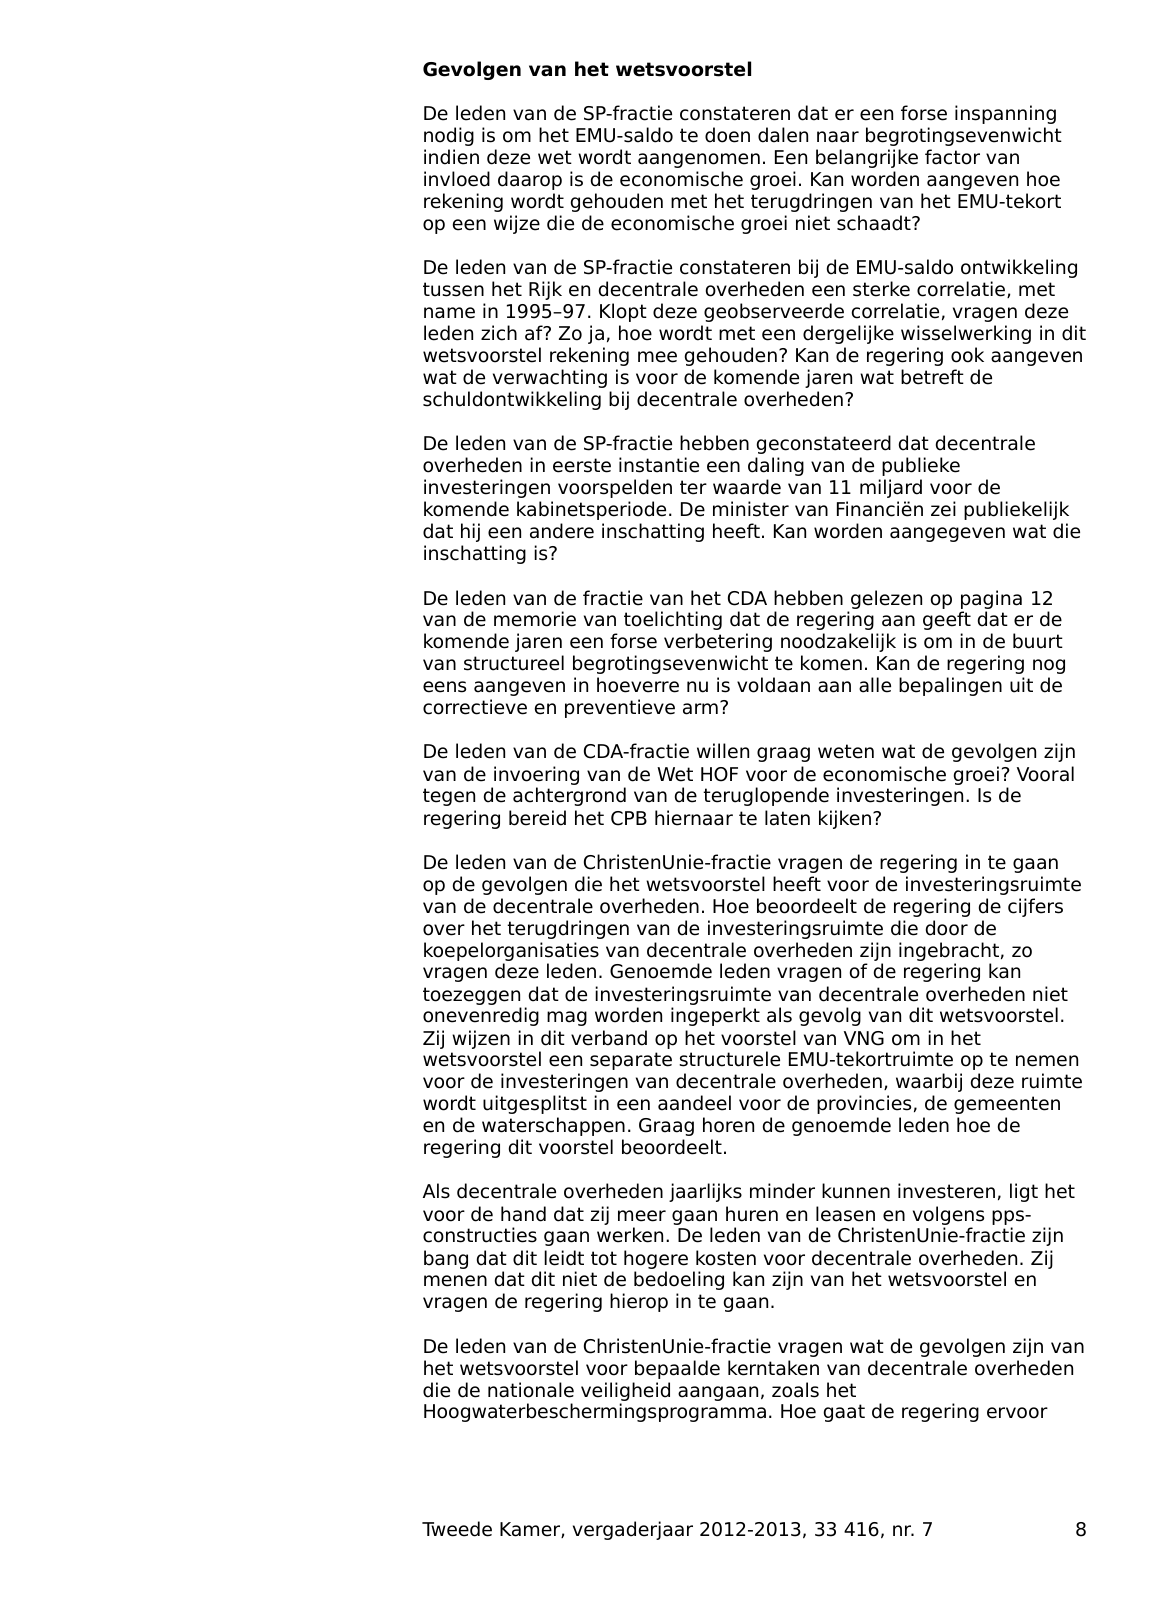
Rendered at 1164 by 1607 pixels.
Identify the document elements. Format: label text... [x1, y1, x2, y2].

text Als decentrale overheden jaarlijks minder kunnen investeren, ligt het voor de hand dat zij meer gaan huren en leasen en volgens pps-constructies gaan werken. De leden van de ChristenUnie-fractie zijn bang dat dit leidt tot hogere kosten voor decentrale overheden. Zij menen dat dit niet de bedoeling kan zijn van het wetsvoorstel en vragen de regering hierop in te gaan. [422, 1181, 1087, 1313]
text De leden van de ChristenUnie-fractie vragen de regering in te gaan op de gevolgen die het wetsvoorstel heeft voor de investeringsruimte van de decentrale overheden. Hoe beoordeelt de regering de cijfers over het terugdringen van de investeringsruimte die door de koepelorganisaties van decentrale overheden zijn ingebracht, zo vragen deze leden. Genoemde leden vragen of de regering kan toezeggen dat de investeringsruimte van decentrale overheden niet onevenredig mag worden ingeperkt als gevolg van dit wetsvoorstel. Zij wijzen in dit verband op het voorstel van VNG om in het wetsvoorstel een separate structurele EMU-tekortruimte op te nemen voor de investeringen van decentrale overheden, waarbij deze ruimte wordt uitgesplitst in een aandeel voor de provincies, de gemeenten en de waterschappen. Graag horen de genoemde leden hoe de regering dit voorstel beoordeelt. [422, 852, 1087, 1159]
subtitle Gevolgen van het wetsvoorstel [422, 59, 1087, 81]
text De leden van de CDA-fractie willen graag weten wat de gevolgen zijn van de invoering van de Wet HOF voor de economische groei? Vooral tegen de achtergrond van de teruglopende investeringen. Is de regering bereid het CPB hiernaar te laten kijken? [422, 741, 1087, 829]
text De leden van de SP-fractie constateren bij de EMU-saldo ontwikkeling tussen het Rijk en decentrale overheden een sterke correlatie, met name in 1995–97. Klopt deze geobserveerde correlatie, vragen deze leden zich af? Zo ja, hoe wordt met een dergelijke wisselwerking in dit wetsvoorstel rekening mee gehouden? Kan de regering ook aangeven wat de verwachting is voor de komende jaren wat betreft de schuldontwikkeling bij decentrale overheden? [422, 257, 1087, 411]
text De leden van de SP-fractie constateren dat er een forse inspanning nodig is om het EMU-saldo te doen dalen naar begrotingsevenwicht indien deze wet wordt aangenomen. Een belangrijke factor van invloed daarop is de economische groei. Kan worden aangeven hoe rekening wordt gehouden met het terugdringen van het EMU-tekort op een wijze die de economische groei niet schaadt? [422, 103, 1087, 235]
text De leden van de fractie van het CDA hebben gelezen op pagina 12 van de memorie van toelichting dat de regering aan geeft dat er de komende jaren een forse verbetering noodzakelijk is om in de buurt van structureel begrotingsevenwicht te komen. Kan de regering nog eens aangeven in hoeverre nu is voldaan aan alle bepalingen uit de correctieve en preventieve arm? [422, 587, 1087, 719]
text De leden van de SP-fractie hebben geconstateerd dat decentrale overheden in eerste instantie een daling van de publieke investeringen voorspelden ter waarde van 11 miljard voor de komende kabinetsperiode. De minister van Financiën zei publiekelijk dat hij een andere inschatting heeft. Kan worden aangegeven wat die inschatting is? [422, 433, 1087, 565]
text De leden van de ChristenUnie-fractie vragen wat de gevolgen zijn van het wetsvoorstel voor bepaalde kerntaken van decentrale overheden die de nationale veiligheid aangaan, zoals het Hoogwaterbeschermingsprogramma. Hoe gaat de regering ervoor [422, 1336, 1087, 1423]
